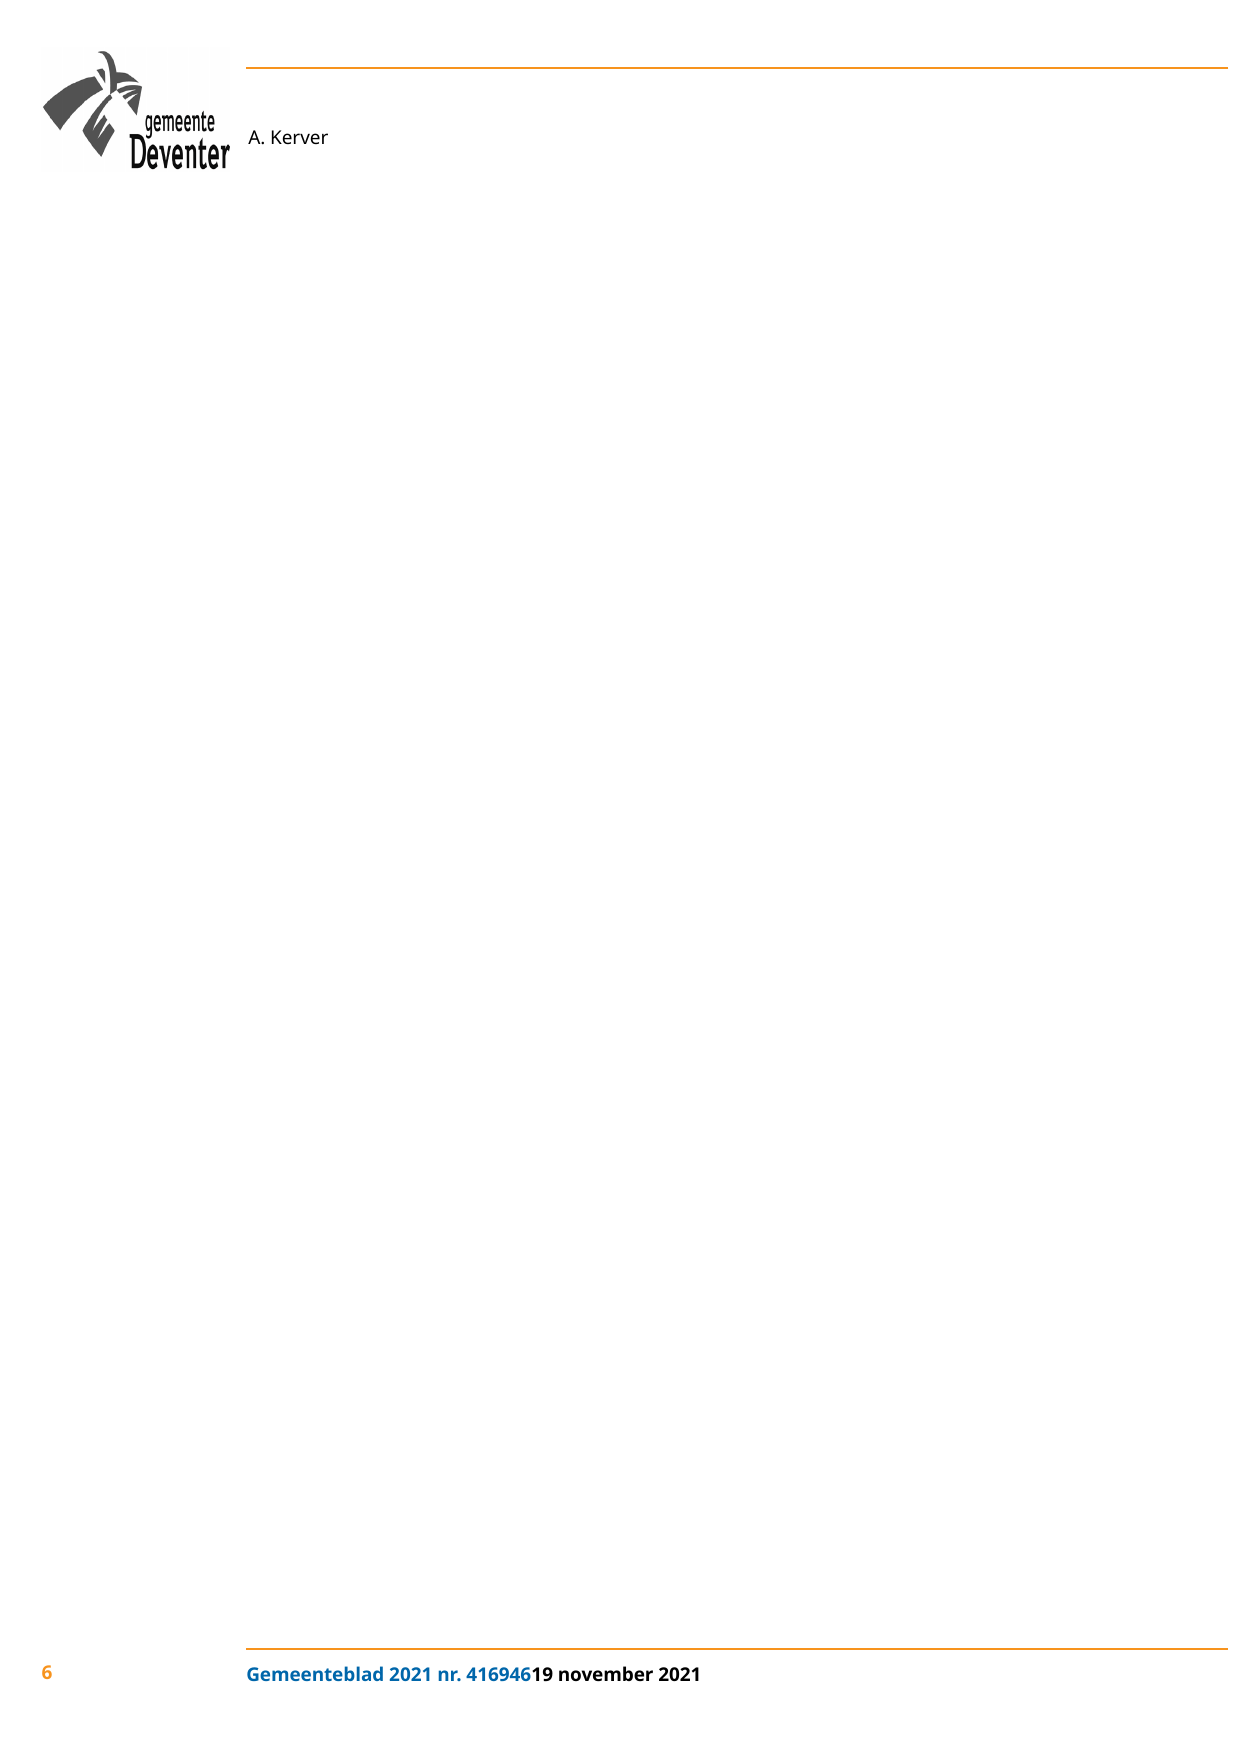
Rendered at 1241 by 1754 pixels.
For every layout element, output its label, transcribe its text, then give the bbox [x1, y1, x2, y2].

picture [41, 47, 231, 172]
text A. Kerver [248, 124, 1152, 150]
